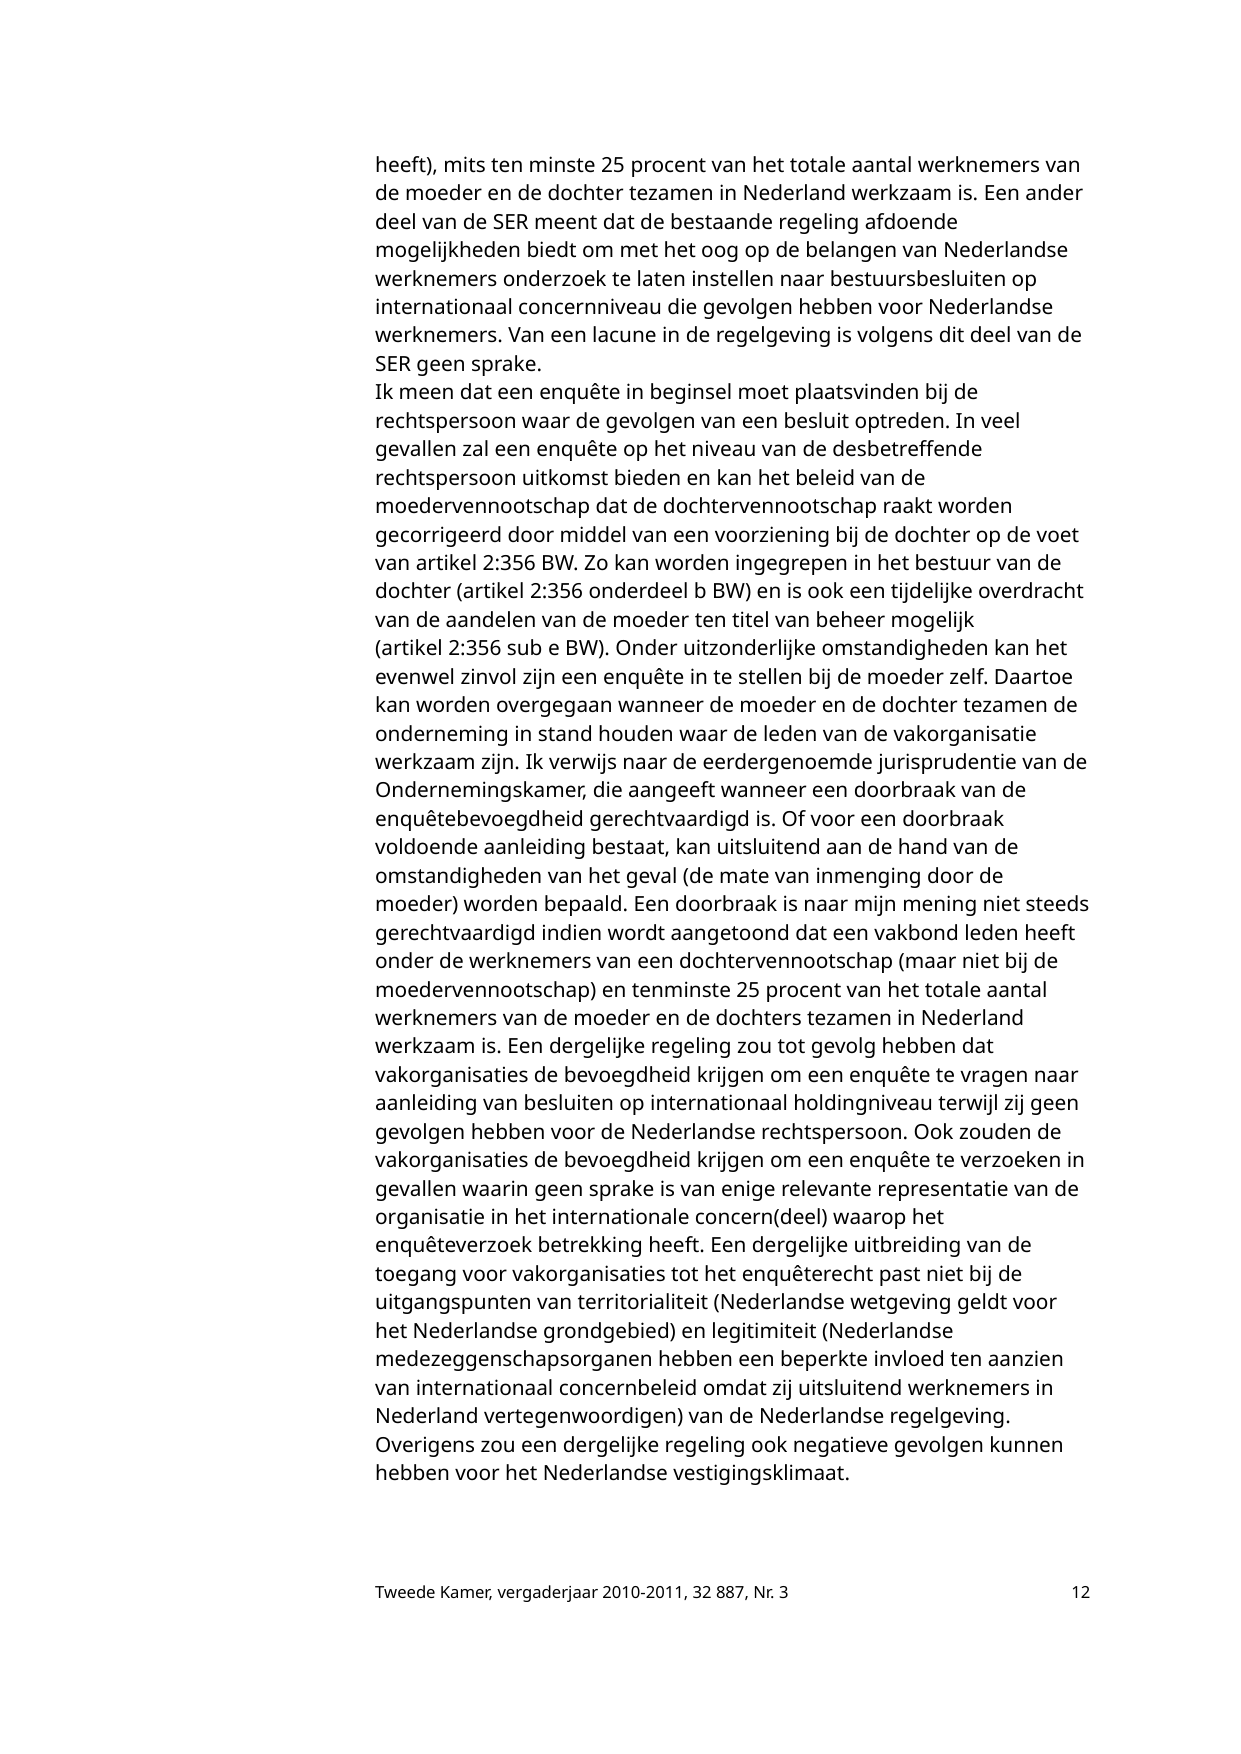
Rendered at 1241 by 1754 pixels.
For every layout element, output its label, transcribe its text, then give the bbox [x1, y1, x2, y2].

text heeft), mits ten minste 25 procent van het totale aantal werknemers van de moeder en de dochter tezamen in Nederland werkzaam is. Een ander deel van de SER meent dat de bestaande regeling afdoende mogelijkheden biedt om met het oog op de belangen van Nederlandse werknemers onderzoek te laten instellen naar bestuursbesluiten op internationaal concernniveau die gevolgen hebben voor Nederlandse werknemers. Van een lacune in de regelgeving is volgens dit deel van de SER geen sprake. [375, 150, 1090, 377]
text Ik meen dat een enquête in beginsel moet plaatsvinden bij de rechtspersoon waar de gevolgen van een besluit optreden. In veel gevallen zal een enquête op het niveau van de desbetreffende rechtspersoon uitkomst bieden en kan het beleid van de moedervennootschap dat de dochtervennootschap raakt worden gecorrigeerd door middel van een voorziening bij de dochter op de voet van artikel 2:356 BW. Zo kan worden ingegrepen in het bestuur van de dochter (artikel 2:356 onderdeel b BW) en is ook een tijdelijke overdracht van de aandelen van de moeder ten titel van beheer mogelijk (artikel 2:356 sub e BW). Onder uitzonderlijke omstandigheden kan het evenwel zinvol zijn een enquête in te stellen bij de moeder zelf. Daartoe kan worden overgegaan wanneer de moeder en de dochter tezamen de onderneming in stand houden waar de leden van de vakorganisatie werkzaam zijn. Ik verwijs naar de eerdergenoemde jurisprudentie van de Ondernemingskamer, die aangeeft wanneer een doorbraak van de enquêtebevoegdheid gerechtvaardigd is. Of voor een doorbraak voldoende aanleiding bestaat, kan uitsluitend aan de hand van de omstandigheden van het geval (de mate van inmenging door de moeder) worden bepaald. Een doorbraak is naar mijn mening niet steeds gerechtvaardigd indien wordt aangetoond dat een vakbond leden heeft onder de werknemers van een dochtervennootschap (maar niet bij de moedervennootschap) en tenminste 25 procent van het totale aantal werknemers van de moeder en de dochters tezamen in Nederland werkzaam is. Een dergelijke regeling zou tot gevolg hebben dat vakorganisaties de bevoegdheid krijgen om een enquête te vragen naar aanleiding van besluiten op internationaal holdingniveau terwijl zij geen gevolgen hebben voor de Nederlandse rechtspersoon. Ook zouden de vakorganisaties de bevoegdheid krijgen om een enquête te verzoeken in gevallen waarin geen sprake is van enige relevante representatie van de organisatie in het internationale concern(deel) waarop het enquêteverzoek betrekking heeft. Een dergelijke uitbreiding van de toegang voor vakorganisaties tot het enquêterecht past niet bij de uitgangspunten van territorialiteit (Nederlandse wetgeving geldt voor het Nederlandse grondgebied) en legitimiteit (Nederlandse medezeggenschapsorganen hebben een beperkte invloed ten aanzien van internationaal concernbeleid omdat zij uitsluitend werknemers in Nederland vertegenwoordigen) van de Nederlandse regelgeving. Overigens zou een dergelijke regeling ook negatieve gevolgen kunnen hebben voor het Nederlandse vestigingsklimaat. [375, 377, 1090, 1487]
